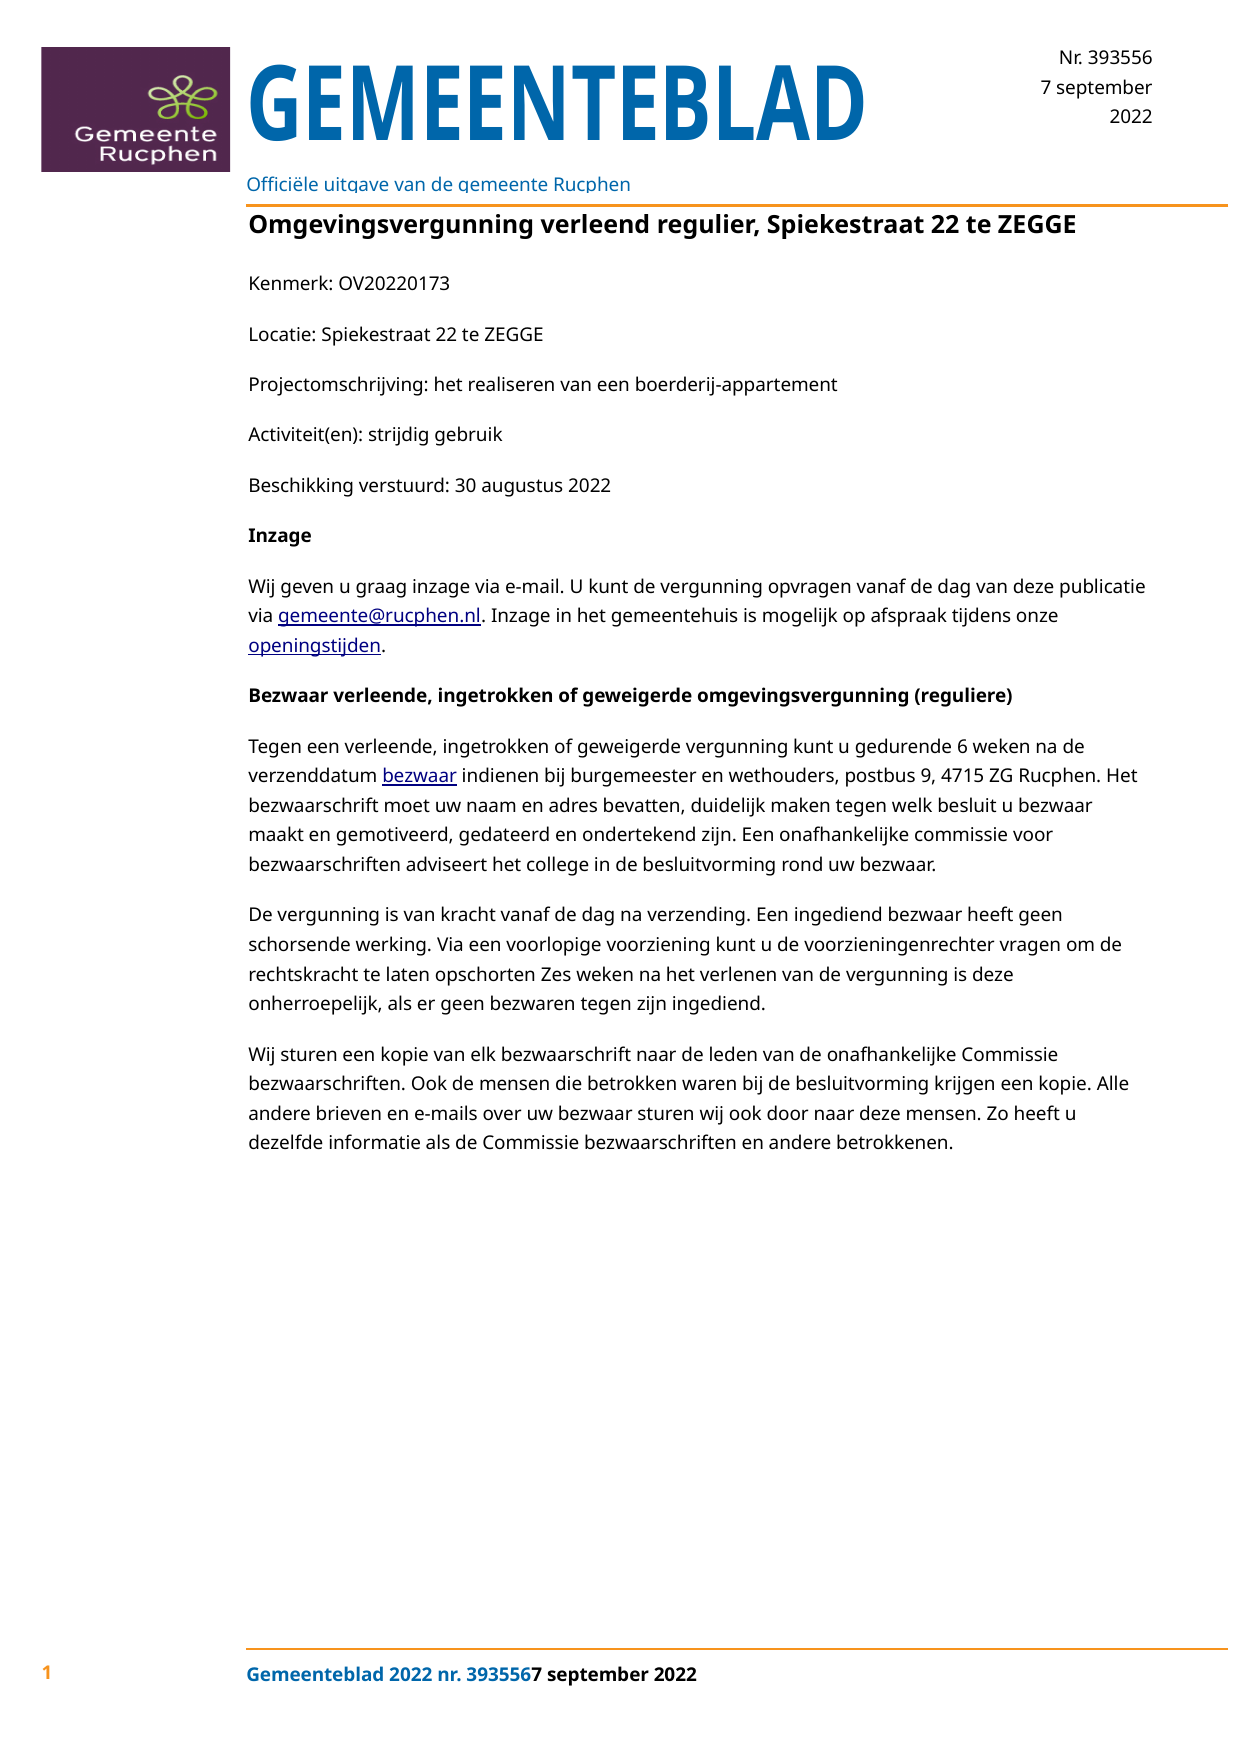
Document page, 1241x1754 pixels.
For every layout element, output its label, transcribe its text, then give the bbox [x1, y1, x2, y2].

text Kenmerk: OV20220173 [248, 270, 1152, 296]
text Bezwaar verleende, ingetrokken of geweigerde omgevingsvergunning (reguliere) [248, 682, 1152, 708]
text Wij sturen een kopie van elk bezwaarschrift naar de leden van de onafhankelijke Commissie bezwaarschriften. Ook de mensen die betrokken waren bij de besluitvorming krijgen een kopie. Alle andere brieven en e-mails over uw bezwaar sturen wij ook door naar deze mensen. Zo heeft u dezelfde informatie als de Commissie bezwaarschriften en andere betrokkenen. [248, 1041, 1152, 1155]
text Activiteit(en): strijdig gebruik [248, 422, 1152, 447]
text Projectomschrijving: het realiseren van een boerderij-appartement [248, 371, 1152, 397]
text Beschikking verstuurd: 30 augustus 2022 [248, 472, 1152, 498]
text Tegen een verleende, ingetrokken of geweigerde vergunning kunt u gedurende 6 weken na de verzenddatum bezwaar indienen bij burgemeester en wethouders, postbus 9, 4715 ZG Rucphen. Het bezwaarschrift moet uw naam en adres bevatten, duidelijk maken tegen welk besluit u bezwaar maakt en gemotiveerd, gedateerd en ondertekend zijn. Een onafhankelijke commissie voor bezwaarschriften adviseert het college in de besluitvorming rond uw bezwaar. [248, 733, 1152, 877]
text Omgevingsvergunning verleend regulier, Spiekestraat 22 te ZEGGE [248, 207, 1152, 241]
picture [41, 47, 231, 172]
text De vergunning is van kracht vanaf de dag na verzending. Een ingediend bezwaar heeft geen schorsende werking. Via een voorlopige voorziening kunt u de voorzieningenrechter vragen om de rechtskracht te laten opschorten Zes weken na het verlenen van de vergunning is deze onherroepelijk, als er geen bezwaren tegen zijn ingediend. [248, 902, 1152, 1016]
text Inzage [248, 522, 1152, 548]
text Locatie: Spiekestraat 22 te ZEGGE [248, 321, 1152, 346]
text Wij geven u graag inzage via e-mail. U kunt de vergunning opvragen vanaf de dag van deze publicatie via gemeente@rucphen.nl. Inzage in het gemeentehuis is mogelijk op afspraak tijdens onze openingstijden. [248, 573, 1152, 658]
